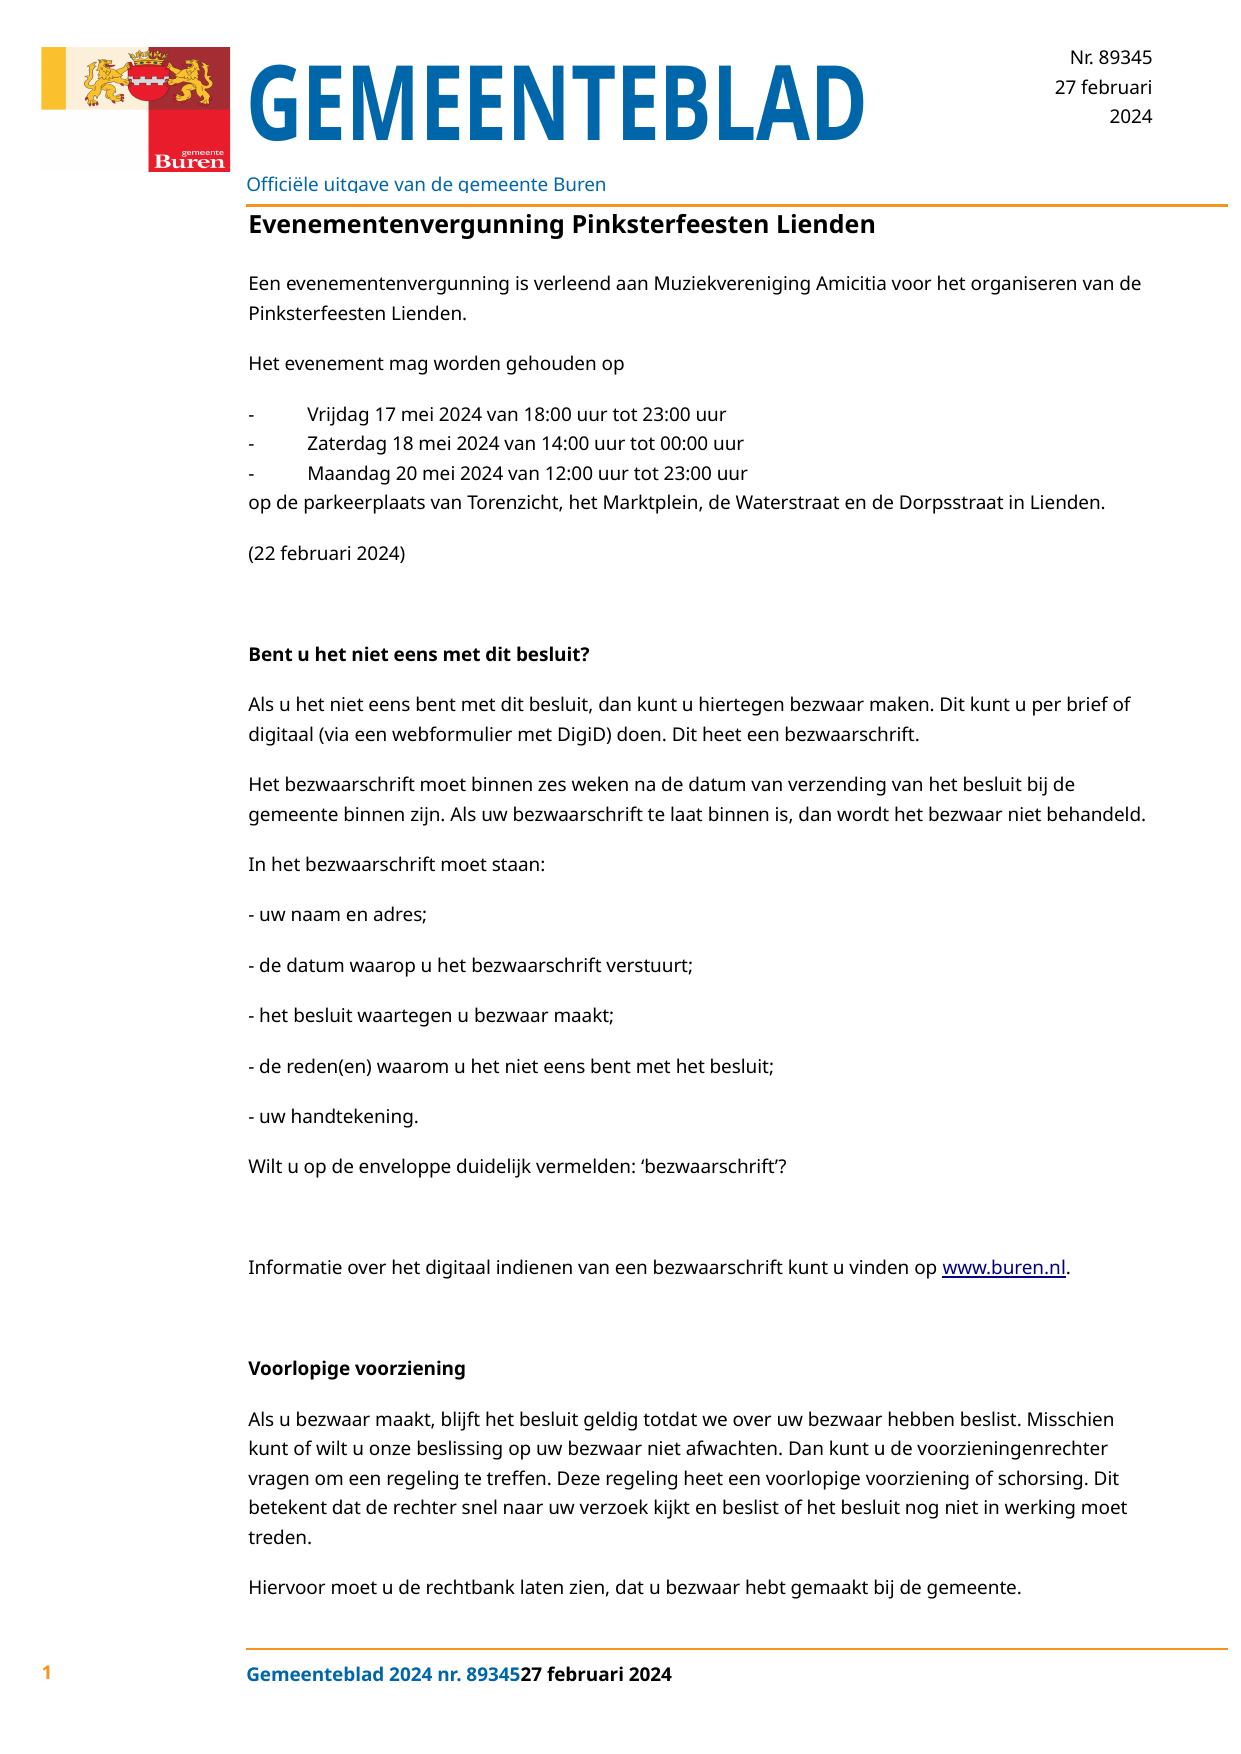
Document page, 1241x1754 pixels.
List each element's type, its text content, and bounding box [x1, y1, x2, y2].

text Een evenementenvergunning is verleend aan Muziekvereniging Amicitia voor het organiseren van de Pinksterfeesten Lienden. [248, 270, 1152, 326]
text - het besluit waartegen u bezwaar maakt; [248, 1002, 1152, 1028]
text In het bezwaarschrift moet staan: [248, 851, 1152, 877]
text - uw handtekening. [248, 1103, 1152, 1129]
text Evenementenvergunning Pinksterfeesten Lienden [248, 207, 1152, 241]
text op de parkeerplaats van Torenzicht, het Marktplein, de Waterstraat en de Dorpsstraat in Lienden. [248, 489, 1152, 515]
list Zaterdag 18 mei 2024 van 14:00 uur tot 00:00 uur [248, 430, 1152, 456]
list Maandag 20 mei 2024 van 12:00 uur tot 23:00 uur [248, 460, 1152, 486]
text Het bezwaarschrift moet binnen zes weken na de datum van verzending van het besluit bij de gemeente binnen zijn. Als uw bezwaarschrift te laat binnen is, dan wordt het bezwaar niet behandeld. [248, 771, 1152, 826]
text Hiervoor moet u de rechtbank laten zien, dat u bezwaar hebt gemaakt bij de gemeente. [248, 1574, 1152, 1600]
text - de datum waarop u het bezwaarschrift verstuurt; [248, 952, 1152, 978]
text Informatie over het digitaal indienen van een bezwaarschrift kunt u vinden op www.buren.nl. [248, 1254, 1152, 1280]
text Als u het niet eens bent met dit besluit, dan kunt u hiertegen bezwaar maken. Dit kunt u per brief of digitaal (via een webformulier met DigiD) doen. Dit heet een bezwaarschrift. [248, 691, 1152, 746]
text - de reden(en) waarom u het niet eens bent met het besluit; [248, 1053, 1152, 1078]
text Voorlopige voorziening [248, 1355, 1152, 1381]
text Bent u het niet eens met dit besluit? [248, 641, 1152, 666]
text Als u bezwaar maakt, blijft het besluit geldig totdat we over uw bezwaar hebben beslist. Misschien kunt of wilt u onze beslissing op uw bezwaar niet afwachten. Dan kunt u de voorzieningenrechter vragen om een regeling te treffen. Deze regeling heet een voorlopige voorziening of schorsing. Dit betekent dat de rechter snel naar uw verzoek kijkt en beslist of het besluit nog niet in werking moet treden. [248, 1406, 1152, 1550]
text Wilt u op de enveloppe duidelijk vermelden: ‘bezwaarschrift’? [248, 1154, 1152, 1179]
text (22 februari 2024) [248, 540, 1152, 566]
list Vrijdag 17 mei 2024 van 18:00 uur tot 23:00 uur [248, 401, 1152, 426]
text - uw naam en adres; [248, 902, 1152, 927]
picture [41, 47, 231, 172]
text Het evenement mag worden gehouden op [248, 350, 1152, 376]
